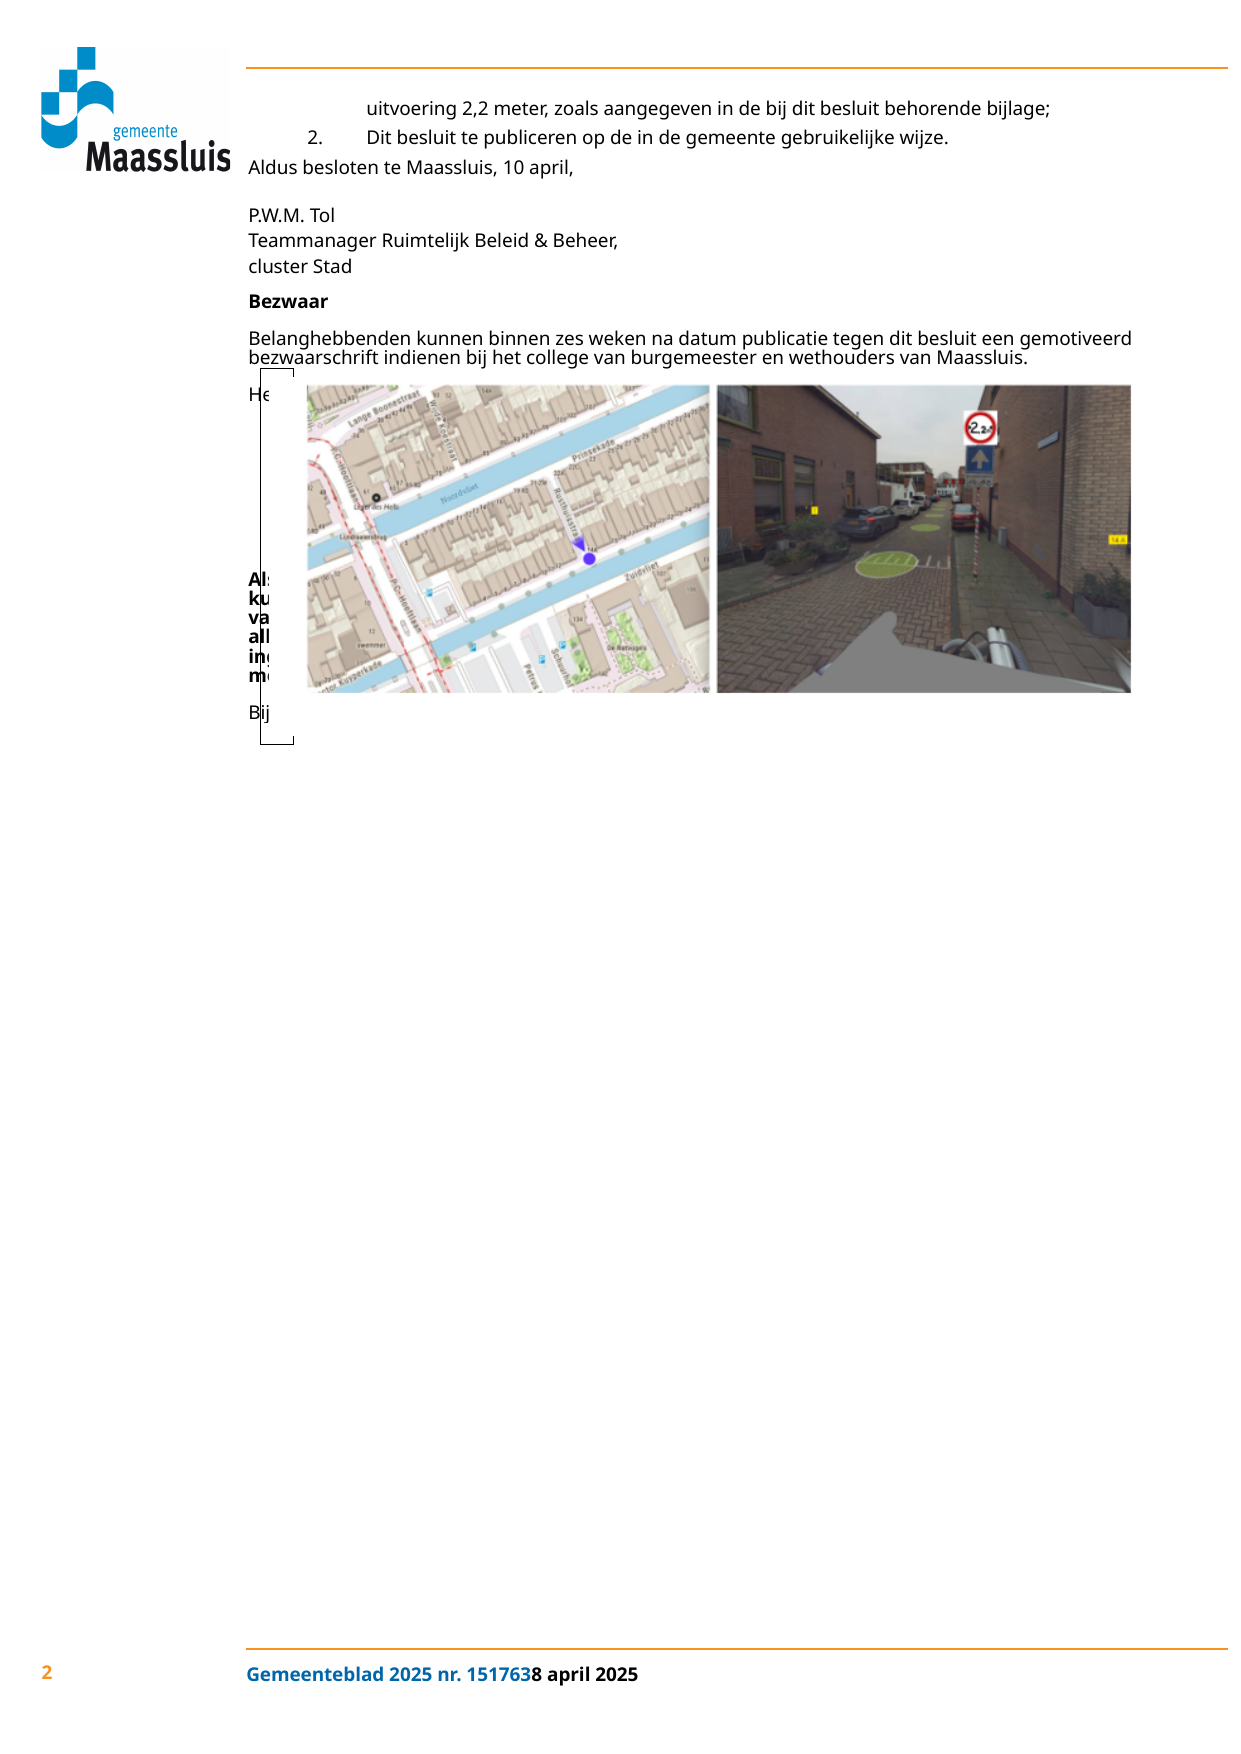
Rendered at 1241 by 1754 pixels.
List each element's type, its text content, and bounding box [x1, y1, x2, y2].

list uitvoering 2,2 meter, zoals aangegeven in de bij dit besluit behorende bijlage; [307, 95, 1152, 121]
text Aldus besloten te Maassluis, 10 april, [248, 154, 1152, 180]
text P.W.M. Tol [248, 202, 1152, 227]
text Belanghebbenden kunnen binnen zes weken na datum publicatie tegen dit besluit een gemotiveerd bezwaarschrift indienen bij het college van burgemeester en wethouders van Maassluis. [248, 329, 1152, 368]
text Bezwaar [248, 293, 1152, 312]
picture [41, 47, 77, 92]
picture [268, 377, 1155, 736]
text cluster Stad [248, 253, 1152, 279]
text Teammanager Ruimtelijk Beleid & Beheer, [248, 227, 1152, 253]
list Dit besluit te publiceren op de in de gemeente gebruikelijke wijze. [307, 124, 1152, 150]
picture [41, 47, 231, 172]
